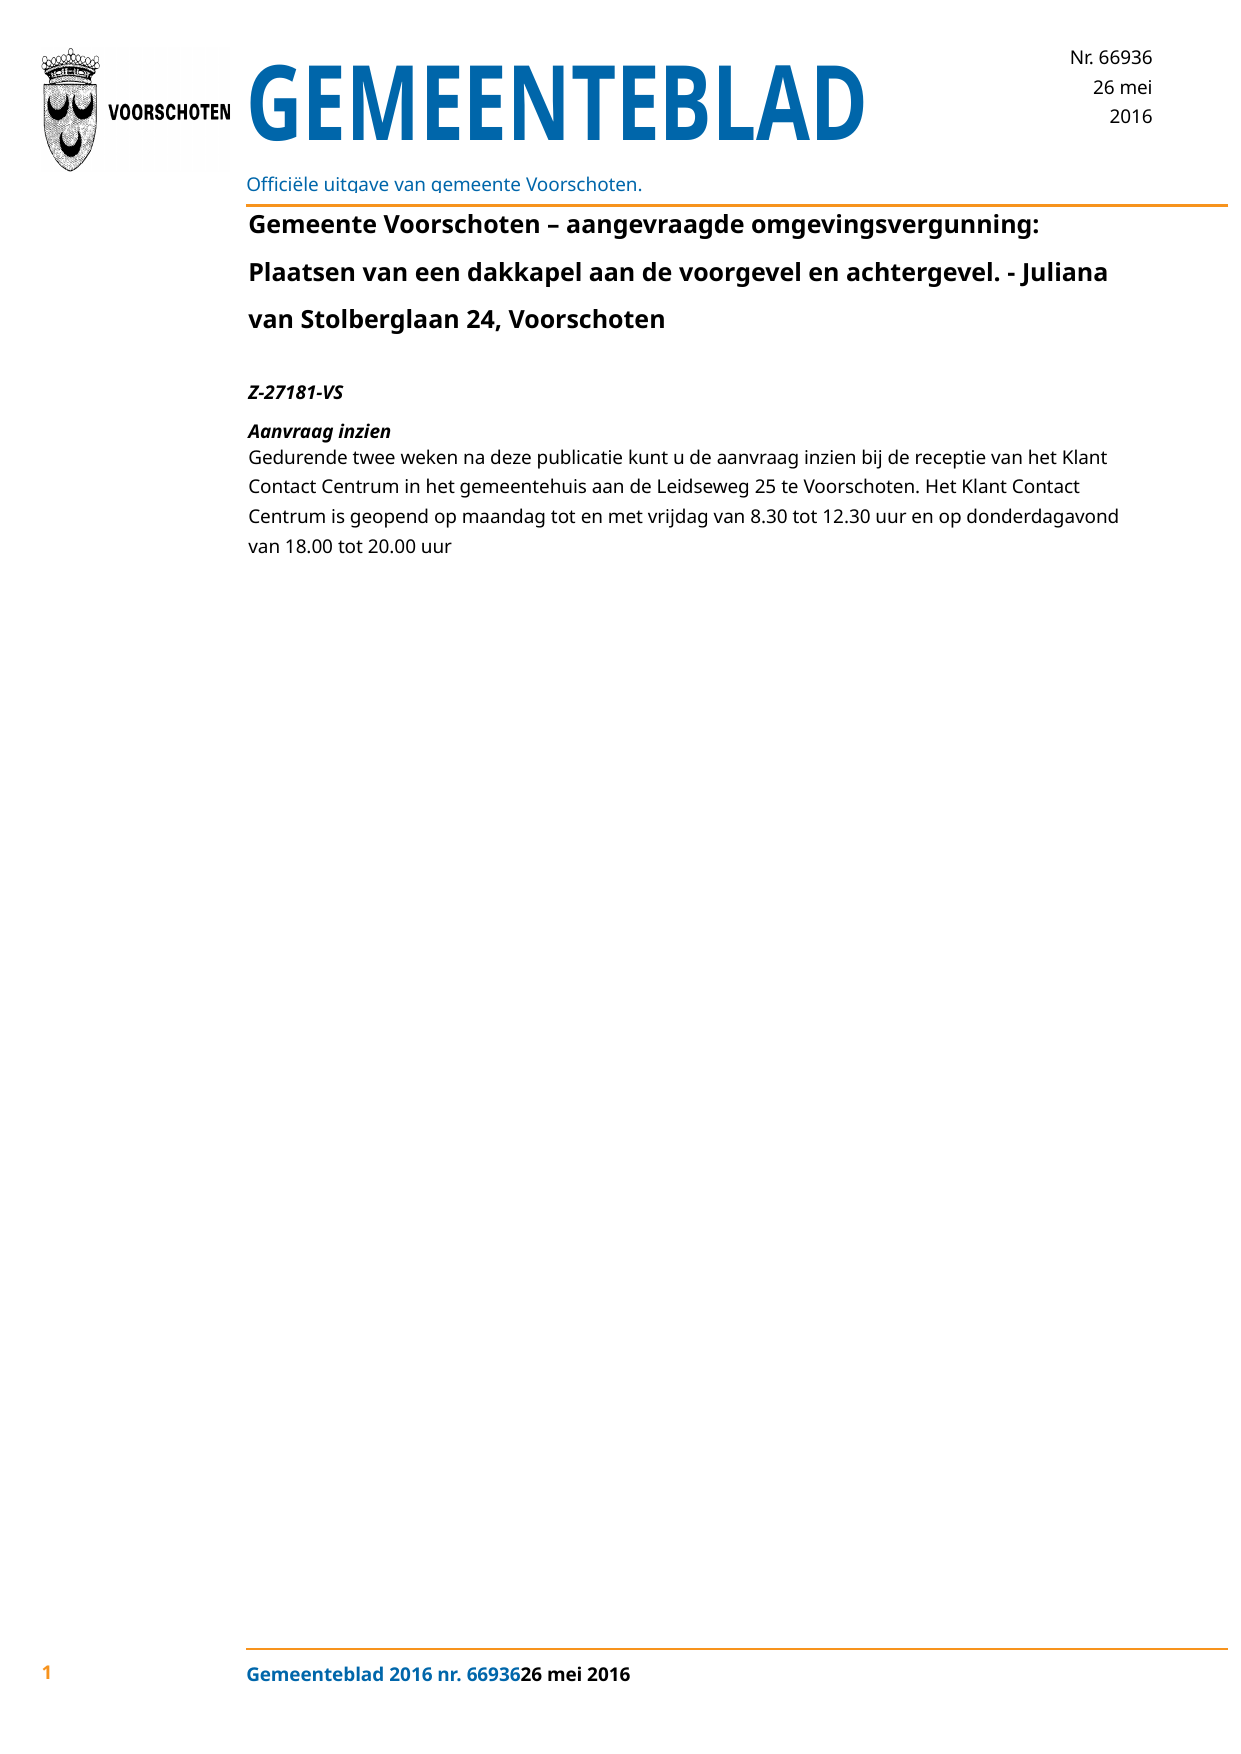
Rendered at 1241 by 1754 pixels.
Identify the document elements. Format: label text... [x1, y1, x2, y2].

text Gedurende twee weken na deze publicatie kunt u de aanvraag inzien bij de receptie van het Klant Contact Centrum in het gemeentehuis aan de Leidseweg 25 te Voorschoten. Het Klant Contact Centrum is geopend op maandag tot en met vrijdag van 8.30 tot 12.30 uur en op donderdagavond van 18.00 tot 20.00 uur [248, 444, 1152, 558]
text Aanvraag inzien [248, 418, 1152, 444]
text Z-27181-VS [248, 379, 1152, 405]
picture [41, 47, 231, 172]
text Gemeente Voorschoten – aangevraagde omgevingsvergunning: Plaatsen van een dakkapel aan de voorgevel en achtergevel. - Juliana van Stolberglaan 24, Voorschoten [248, 207, 1152, 336]
